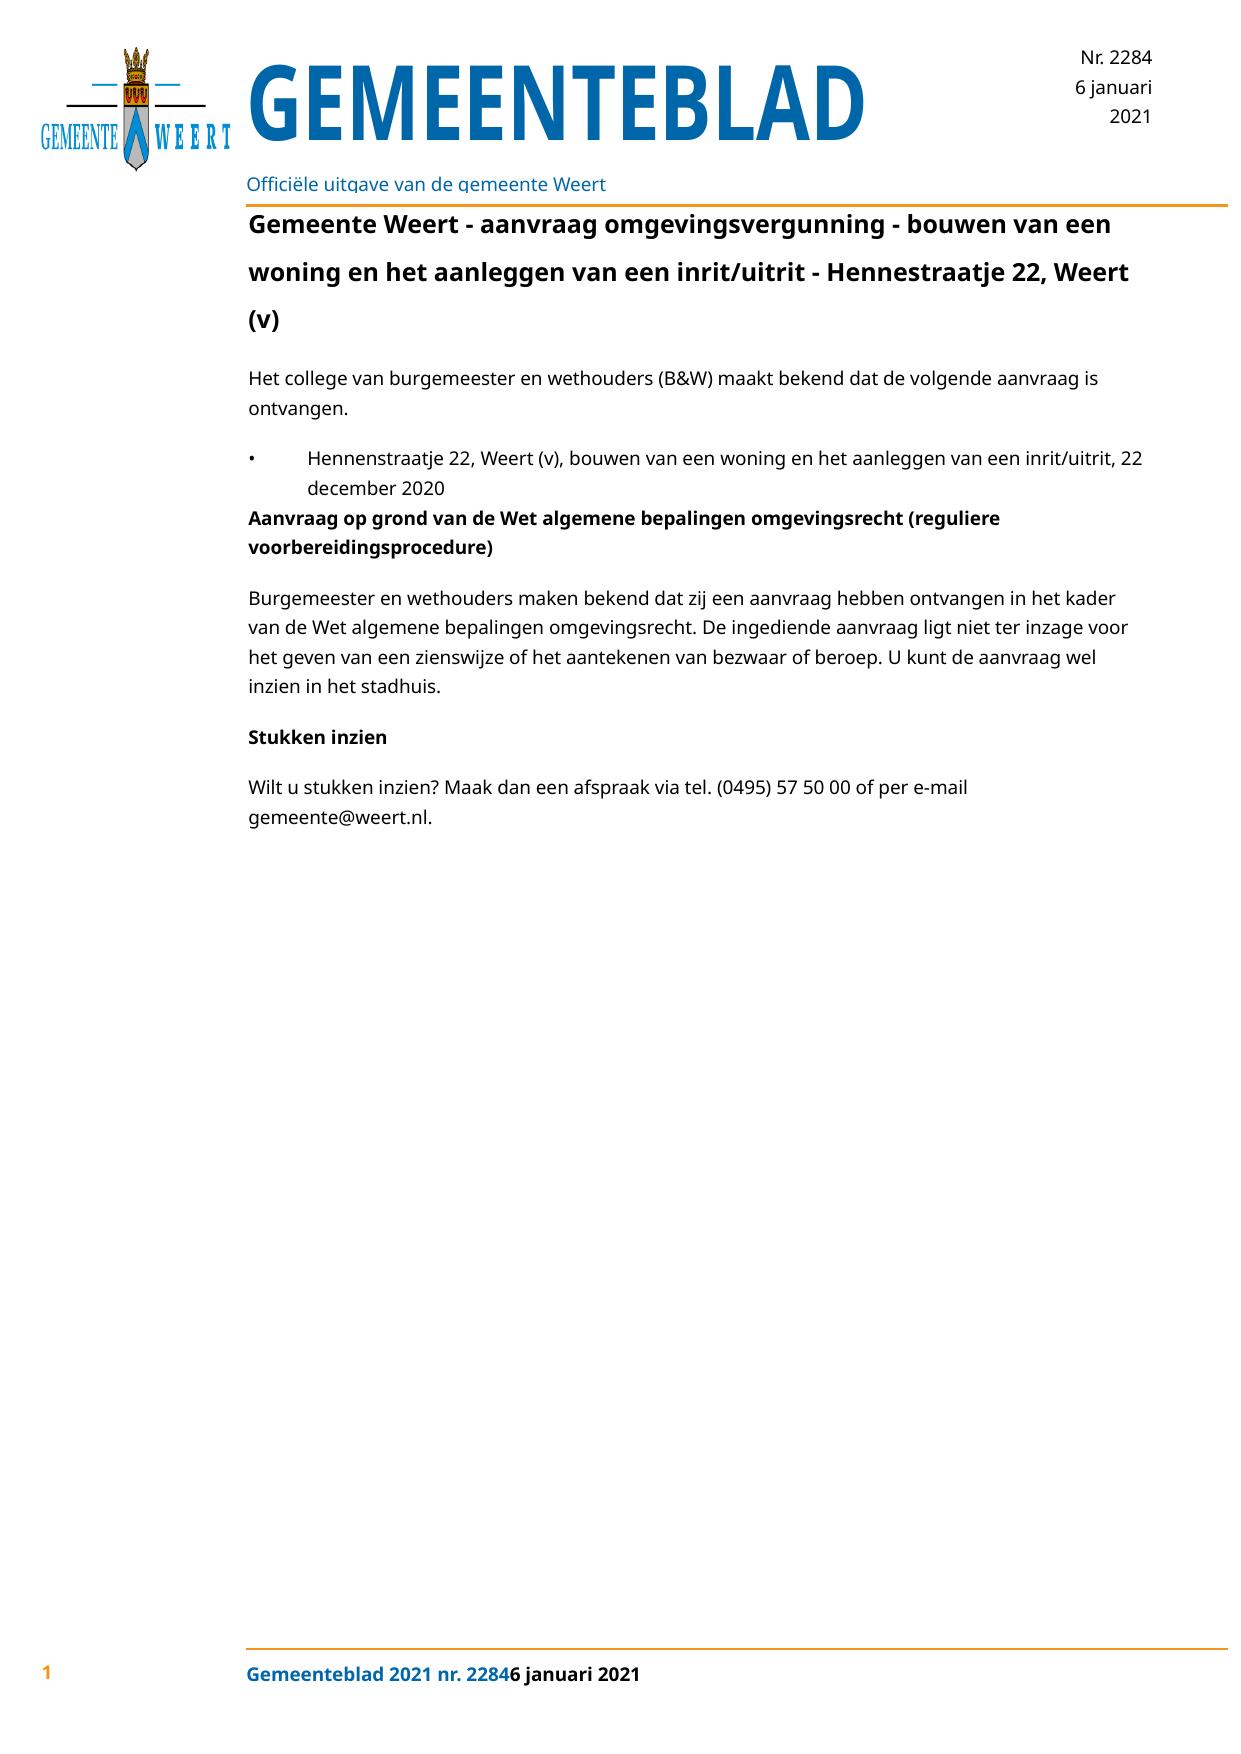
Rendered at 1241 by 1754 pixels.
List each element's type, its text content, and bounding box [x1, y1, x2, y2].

text Aanvraag op grond van de Wet algemene bepalingen omgevingsrecht (reguliere voorbereidingsprocedure) [248, 505, 1152, 560]
text Stukken inzien [248, 724, 1152, 749]
text Wilt u stukken inzien? Maak dan een afspraak via tel. (0495) 57 50 00 of per e-mail gemeente@weert.nl. [248, 774, 1152, 829]
text Het college van burgemeester en wethouders (B&W) maakt bekend dat de volgende aanvraag is ontvangen. [248, 366, 1152, 421]
picture [41, 47, 231, 172]
list Hennenstraatje 22, Weert (v), bouwen van een woning en het aanleggen van een inrit/uitrit, 22 december 2020 [248, 446, 1152, 501]
text Gemeente Weert - aanvraag omgevingsvergunning - bouwen van een woning en het aanleggen van een inrit/uitrit - Hennestraatje 22, Weert (v) [248, 207, 1152, 336]
text Burgemeester en wethouders maken bekend dat zij een aanvraag hebben ontvangen in het kader van de Wet algemene bepalingen omgevingsrecht. De ingediende aanvraag ligt niet ter inzage voor het geven van een zienswijze of het aantekenen van bezwaar of beroep. U kunt de aanvraag wel inzien in het stadhuis. [248, 585, 1152, 699]
